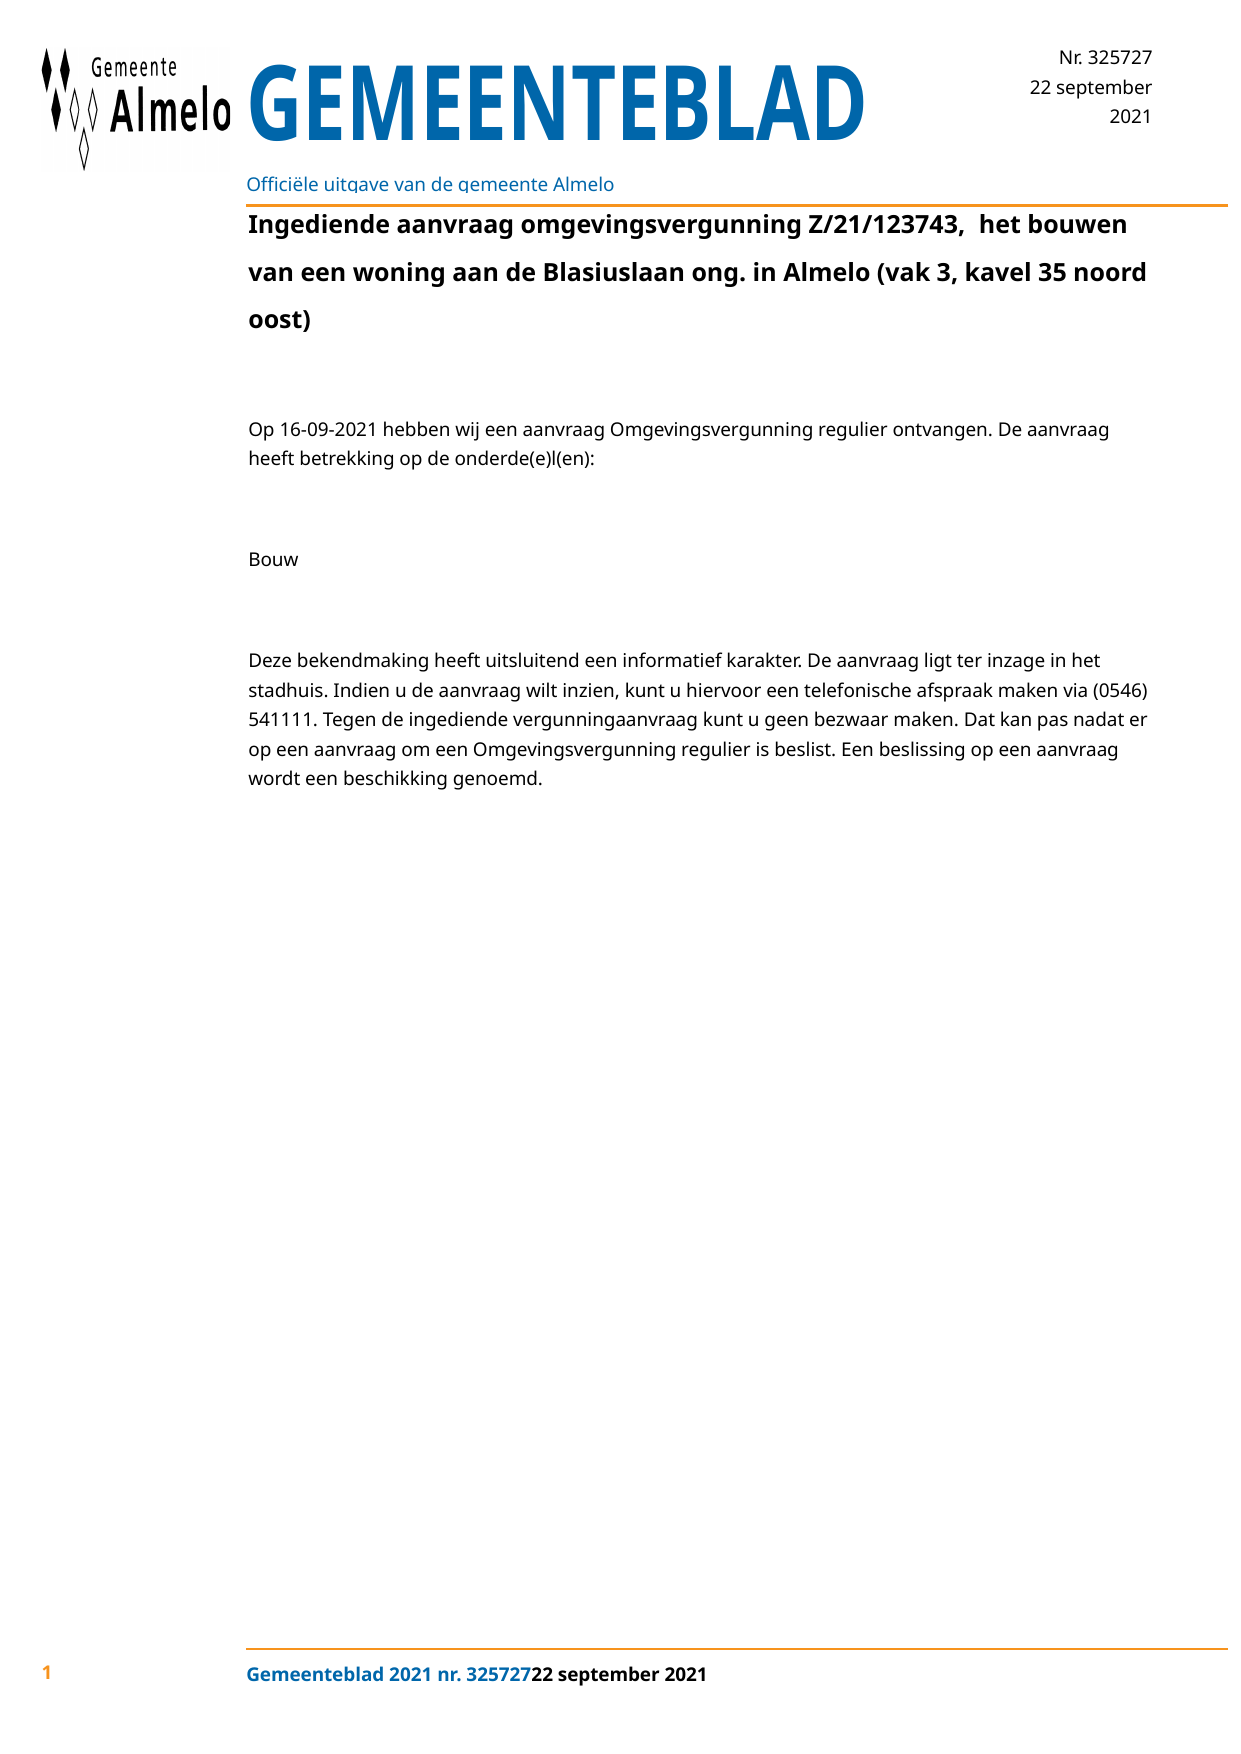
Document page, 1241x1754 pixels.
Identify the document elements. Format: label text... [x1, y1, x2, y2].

text Deze bekendmaking heeft uitsluitend een informatief karakter. De aanvraag ligt ter inzage in het stadhuis. Indien u de aanvraag wilt inzien, kunt u hiervoor een telefonische afspraak maken via (0546) 541111. Tegen de ingediende vergunningaanvraag kunt u geen bezwaar maken. Dat kan pas nadat er op een aanvraag om een Omgevingsvergunning regulier is beslist. Een beslissing op een aanvraag wordt een beschikking genoemd. [248, 647, 1152, 791]
text Bouw [248, 546, 1152, 572]
picture [41, 47, 231, 172]
text Ingediende aanvraag omgevingsvergunning Z/21/123743, het bouwen van een woning aan de Blasiuslaan ong. in Almelo (vak 3, kavel 35 noord oost) [248, 207, 1152, 336]
text Op 16-09-2021 hebben wij een aanvraag Omgevingsvergunning regulier ontvangen. De aanvraag heeft betrekking op de onderde(e)l(en): [248, 416, 1152, 471]
